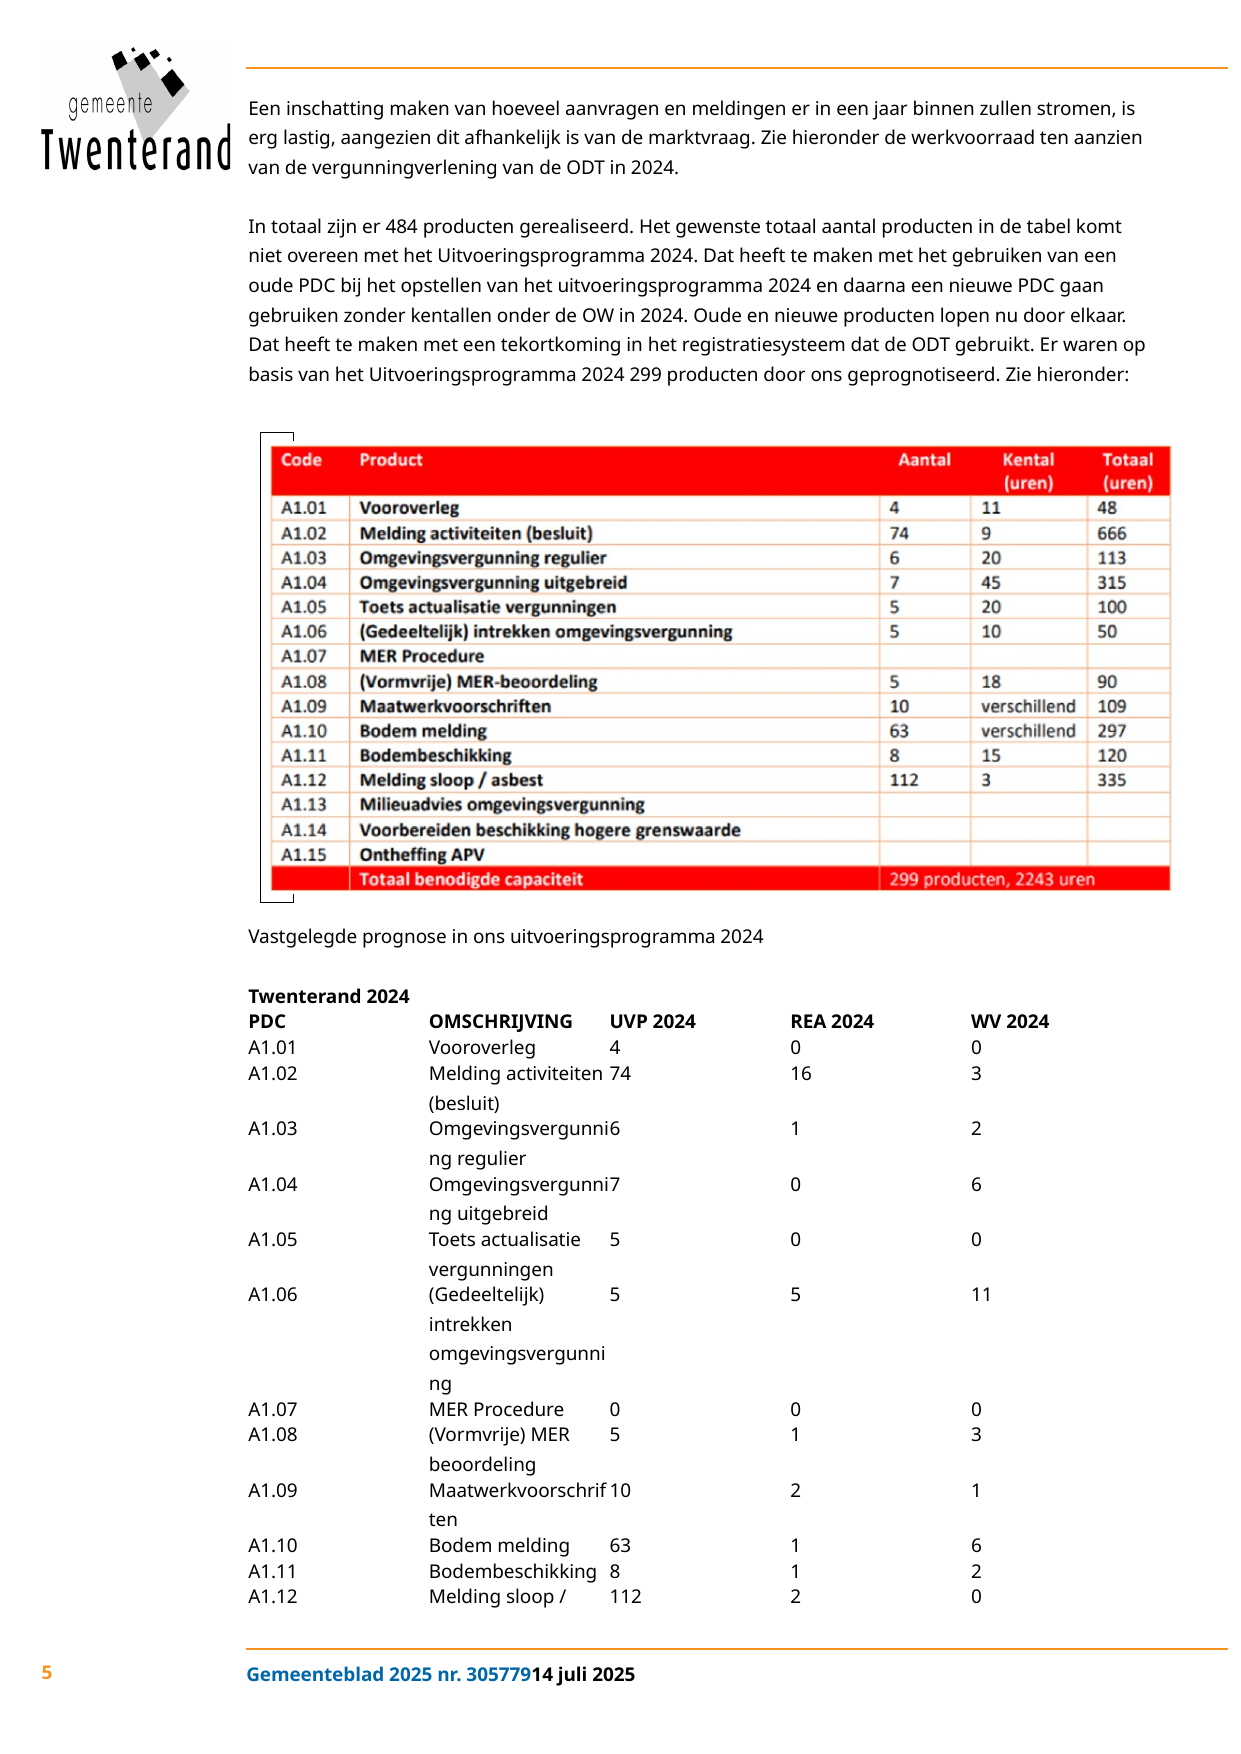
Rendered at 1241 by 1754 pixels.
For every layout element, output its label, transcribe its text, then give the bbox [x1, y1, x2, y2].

text In totaal zijn er 484 producten gerealiseerd. Het gewenste totaal aantal producten in de tabel komt niet overeen met het Uitvoeringsprogramma 2024. Dat heeft te maken met het gebruiken van een oude PDC bij het opstellen van het uitvoeringsprogramma 2024 en daarna een nieuwe PDC gaan gebruiken zonder kentallen onder de OW in 2024. Oude en nieuwe producten lopen nu door elkaar. Dat heeft te maken met een tekortkoming in het registratiesysteem dat de ODT gebruikt. Er waren op basis van het Uitvoeringsprogramma 2024 299 producten door ons geprognotiseerd. Zie hieronder: [248, 213, 1152, 387]
table_cell 7 [609, 1171, 790, 1226]
table_cell 2 [790, 1584, 971, 1609]
table_cell REA 2024 [790, 1009, 971, 1034]
table_cell 10 [609, 1477, 790, 1532]
table_cell Omgevingsvergunning uitgebreid [429, 1171, 609, 1226]
table_cell (Vormvrije) MER beoordeling [429, 1422, 609, 1477]
text Vastgelegde prognose in ons uitvoeringsprogramma 2024 [248, 924, 1152, 949]
table_cell 1 [790, 1532, 971, 1558]
table_cell Omgevingsvergunning regulier [429, 1116, 609, 1171]
table_cell 1 [790, 1558, 971, 1584]
table_cell A1.08 [248, 1422, 429, 1477]
table_cell Bodem melding [429, 1532, 609, 1558]
table_cell 0 [971, 1396, 1152, 1422]
table_cell 5 [609, 1422, 790, 1477]
table_cell 2 [790, 1477, 971, 1532]
table_cell 0 [790, 1171, 971, 1226]
table_cell UVP 2024 [609, 1009, 790, 1034]
table_cell 1 [790, 1422, 971, 1477]
table_cell (Gedeeltelijk) intrekken omgevingsvergunning [429, 1281, 609, 1396]
table_cell 74 [609, 1060, 790, 1116]
table_cell 2 [971, 1558, 1152, 1584]
table_cell 0 [790, 1226, 971, 1281]
table_cell A1.09 [248, 1477, 429, 1532]
table_cell 6 [971, 1532, 1152, 1558]
table_cell WV 2024 [971, 1009, 1152, 1034]
table_cell A1.10 [248, 1532, 429, 1558]
table_cell 16 [790, 1060, 971, 1116]
table_cell 0 [971, 1584, 1152, 1609]
table_cell 1 [790, 1116, 971, 1171]
table_cell Melding activiteiten (besluit) [429, 1060, 609, 1116]
table_cell A1.04 [248, 1171, 429, 1226]
table_header Twenterand 2024 [248, 983, 1152, 1009]
table_cell 4 [609, 1035, 790, 1060]
table_cell Toets actualisatie vergunningen [429, 1226, 609, 1281]
text Een inschatting maken van hoeveel aanvragen en meldingen er in een jaar binnen zullen stromen, is erg lastig, aangezien dit afhankelijk is van de marktvraag. Zie hieronder de werkvoorraad ten aanzien van de vergunningverlening van de ODT in 2024. [248, 95, 1152, 180]
table_cell A1.02 [248, 1060, 429, 1116]
table_cell 5 [609, 1281, 790, 1396]
table_cell 11 [971, 1281, 1152, 1396]
table_cell 5 [609, 1226, 790, 1281]
table_cell A1.07 [248, 1396, 429, 1422]
table_cell 112 [609, 1584, 790, 1609]
table_cell 0 [790, 1396, 971, 1422]
table_cell MER Procedure [429, 1396, 609, 1422]
table_cell 5 [790, 1281, 971, 1396]
table_cell A1.12 [248, 1584, 429, 1609]
table_cell Melding sloop / [429, 1584, 609, 1609]
table_cell 6 [971, 1171, 1152, 1226]
table_cell A1.01 [248, 1035, 429, 1060]
table_cell 6 [609, 1116, 790, 1171]
table_cell 63 [609, 1532, 790, 1558]
table_cell 0 [971, 1035, 1152, 1060]
picture [41, 47, 231, 172]
table_cell A1.03 [248, 1116, 429, 1171]
table_cell 0 [609, 1396, 790, 1422]
table_cell 1 [971, 1477, 1152, 1532]
picture [268, 441, 1173, 894]
table_cell 0 [971, 1226, 1152, 1281]
table_cell Maatwerkvoorschriften [429, 1477, 609, 1532]
table_cell 8 [609, 1558, 790, 1584]
table_cell A1.05 [248, 1226, 429, 1281]
table_cell PDC [248, 1009, 429, 1034]
table_cell OMSCHRIJVING [429, 1009, 609, 1034]
table_cell 3 [971, 1060, 1152, 1116]
table_cell A1.11 [248, 1558, 429, 1584]
table_cell 0 [790, 1035, 971, 1060]
table_cell Vooroverleg [429, 1035, 609, 1060]
table_cell A1.06 [248, 1281, 429, 1396]
table_cell 3 [971, 1422, 1152, 1477]
table_cell 2 [971, 1116, 1152, 1171]
table_cell Bodembeschikking [429, 1558, 609, 1584]
